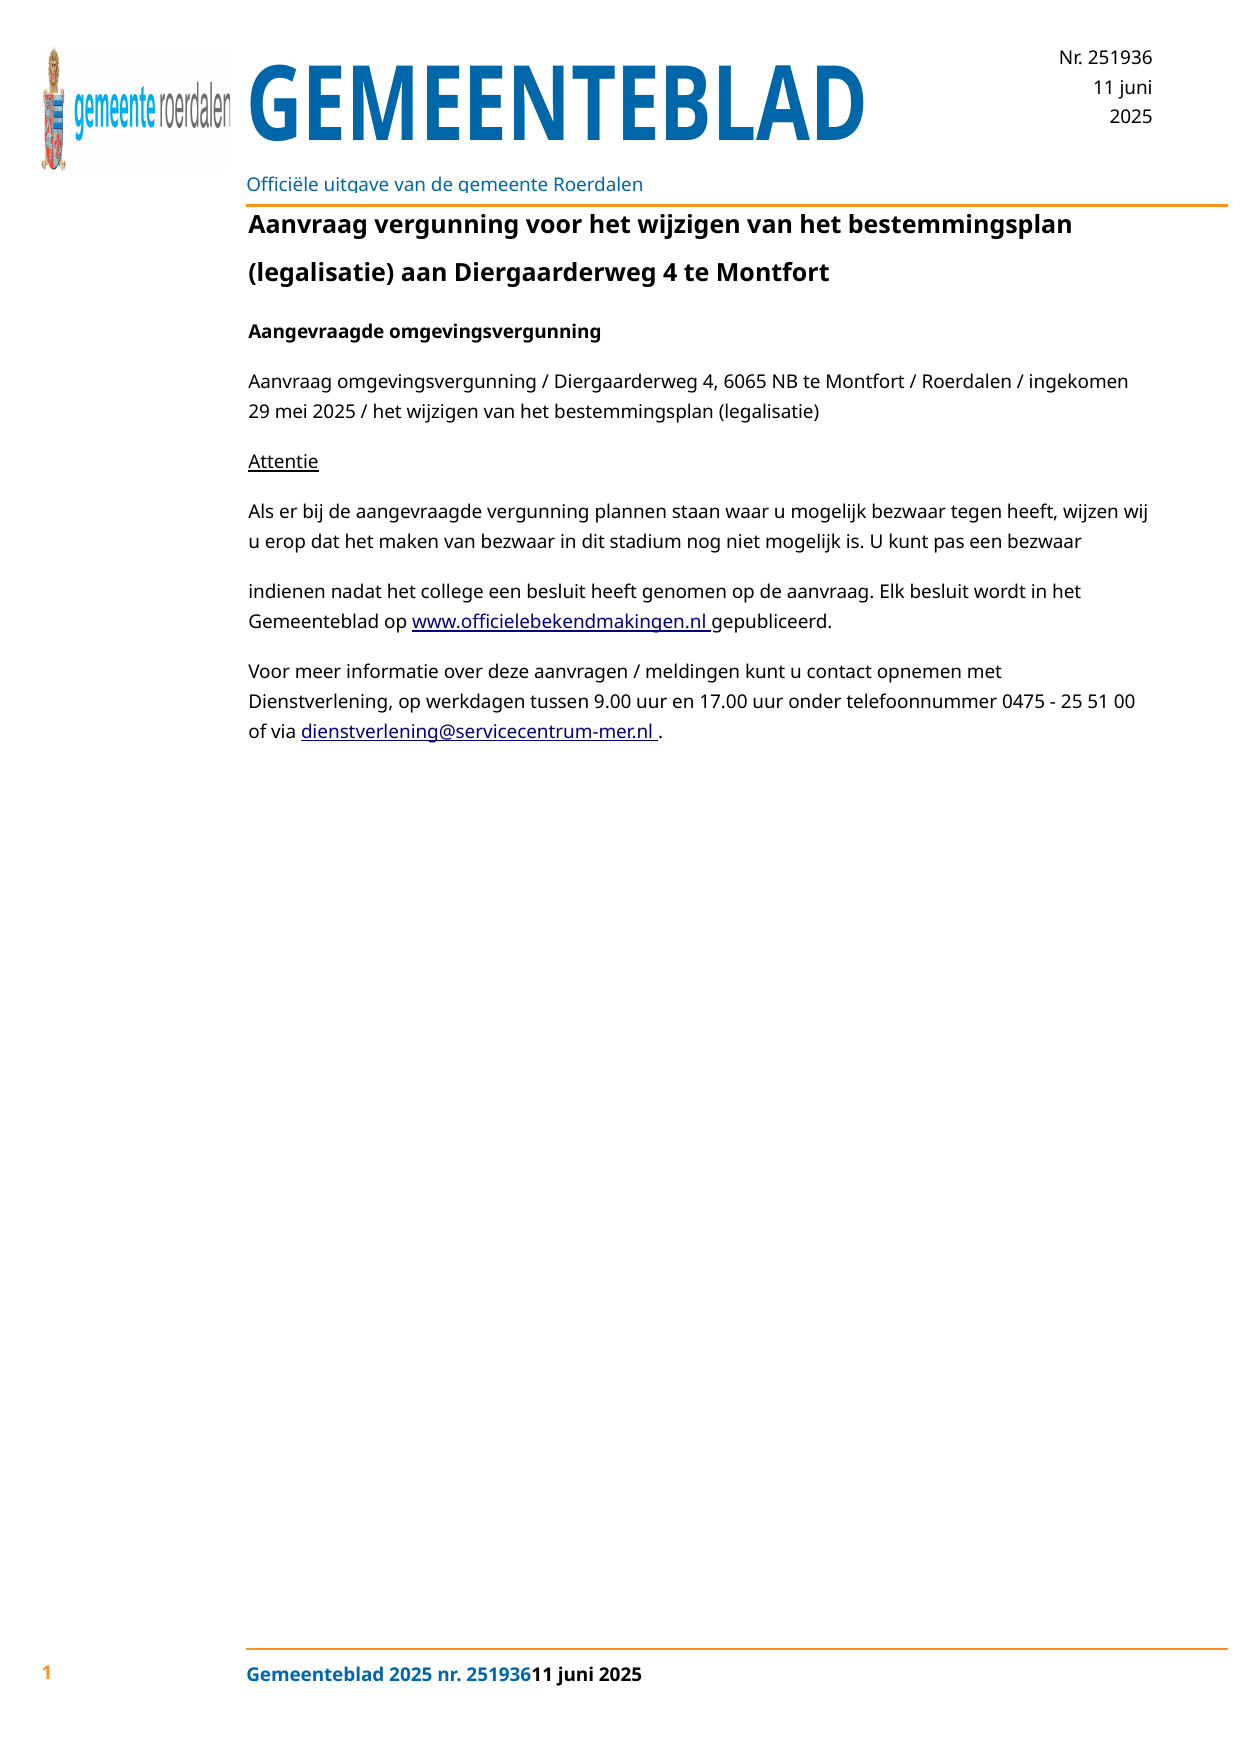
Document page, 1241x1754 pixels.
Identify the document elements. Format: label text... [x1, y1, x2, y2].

text Aanvraag vergunning voor het wijzigen van het bestemmingsplan (legalisatie) aan Diergaarderweg 4 te Montfort [248, 207, 1152, 288]
text Aanvraag omgevingsvergunning / Diergaarderweg 4, 6065 NB te Montfort / Roerdalen / ingekomen 29 mei 2025 / het wijzigen van het bestemmingsplan (legalisatie) [248, 368, 1152, 424]
text Voor meer informatie over deze aanvragen / meldingen kunt u contact opnemen met Dienstverlening, op werkdagen tussen 9.00 uur en 17.00 uur onder telefoonnummer 0475 - 25 51 00 of via dienstverlening@servicecentrum-mer.nl . [248, 659, 1152, 744]
text Als er bij de aangevraagde vergunning plannen staan waar u mogelijk bezwaar tegen heeft, wijzen wij u erop dat het maken van bezwaar in dit stadium nog niet mogelijk is. U kunt pas een bezwaar [248, 499, 1152, 554]
text Attentie [248, 448, 1152, 474]
text indienen nadat het college een besluit heeft genomen op de aanvraag. Elk besluit wordt in het Gemeenteblad op www.officielebekendmakingen.nl gepubliceerd. [248, 579, 1152, 634]
picture [41, 47, 231, 172]
text Aangevraagde omgevingsvergunning [248, 318, 1152, 344]
